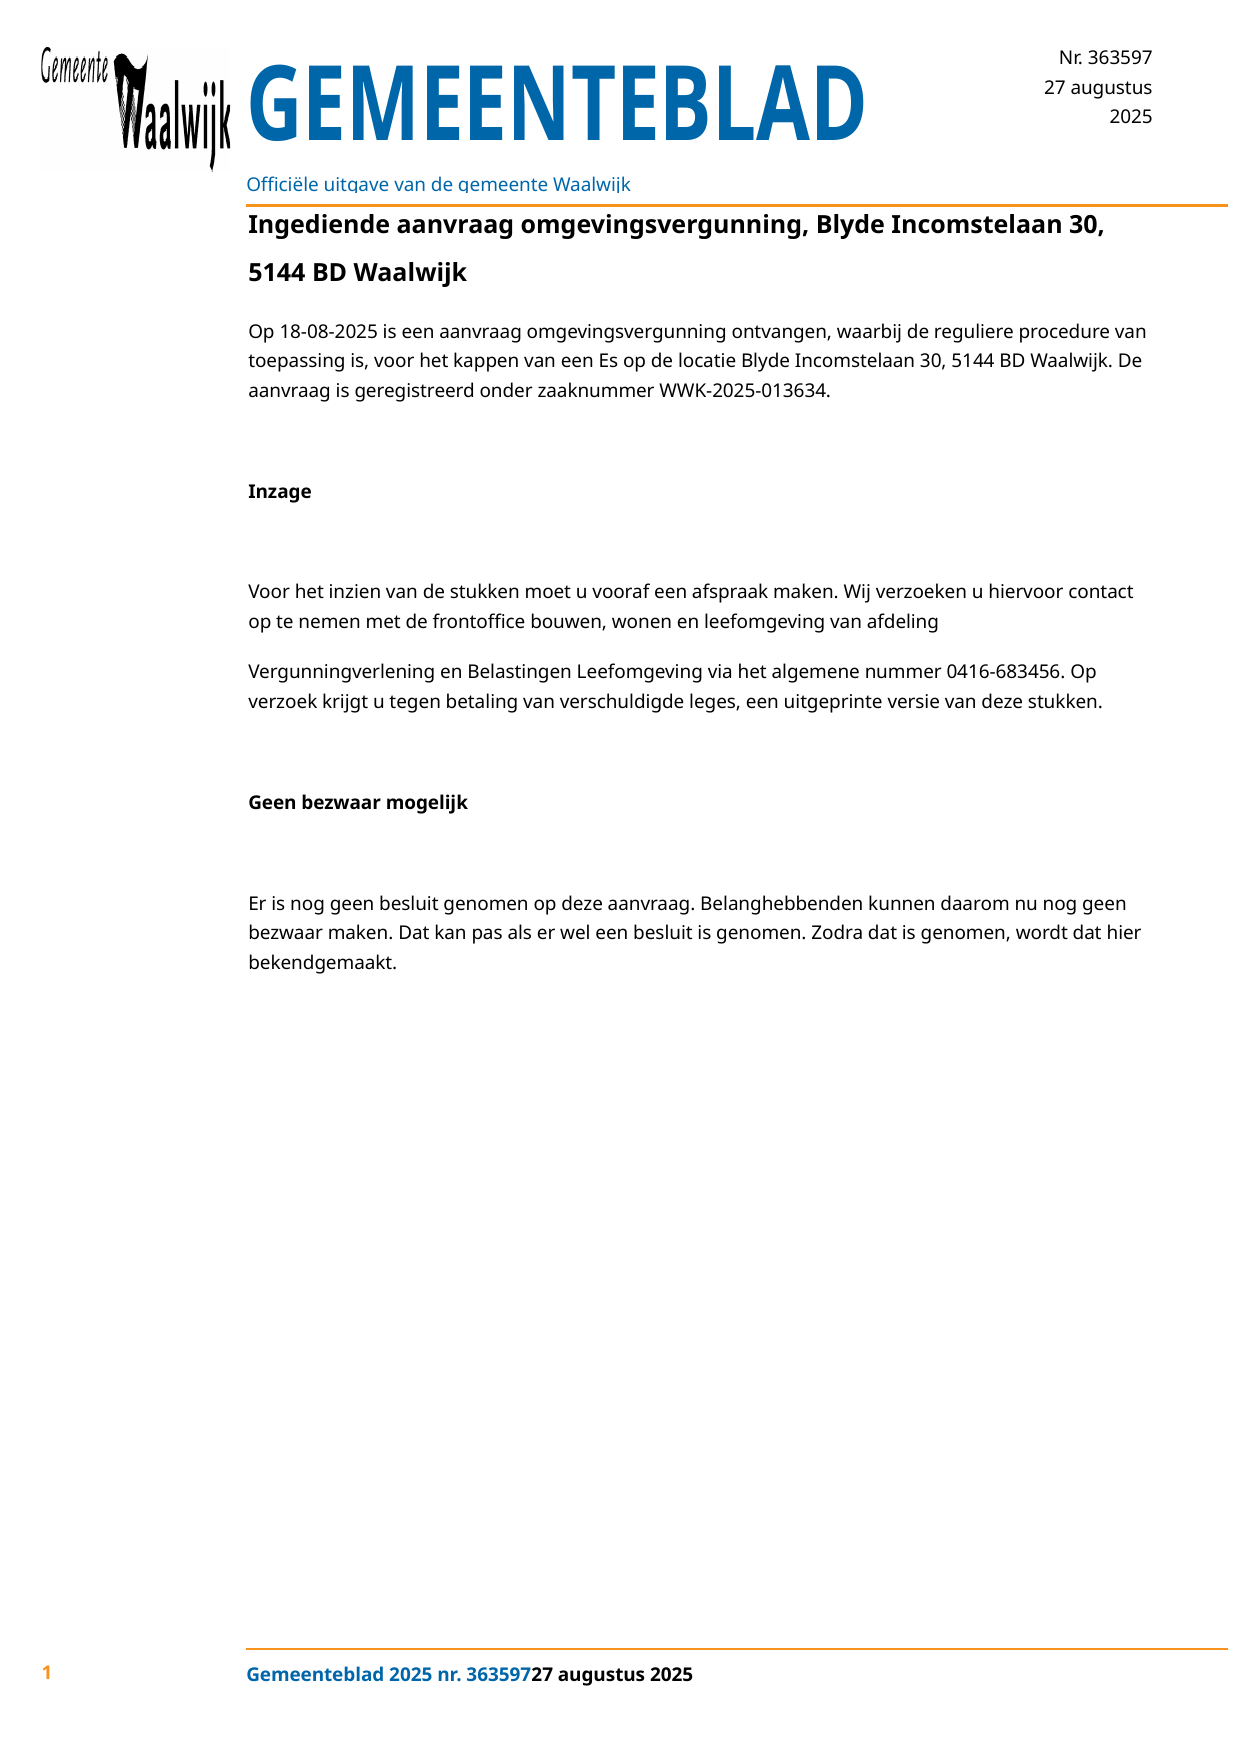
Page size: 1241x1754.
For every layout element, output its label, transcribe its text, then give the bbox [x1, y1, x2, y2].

text Ingediende aanvraag omgevingsvergunning, Blyde Incomstelaan 30, 5144 BD Waalwijk [248, 207, 1152, 288]
text Voor het inzien van de stukken moet u vooraf een afspraak maken. Wij verzoeken u hiervoor contact op te nemen met de frontoffice bouwen, wonen en leefomgeving van afdeling [248, 579, 1152, 634]
picture [41, 47, 231, 172]
text Op 18-08-2025 is een aanvraag omgevingsvergunning ontvangen, waarbij de reguliere procedure van toepassing is, voor het kappen van een Es op de locatie Blyde Incomstelaan 30, 5144 BD Waalwijk. De aanvraag is geregistreerd onder zaaknummer WWK-2025-013634. [248, 318, 1152, 403]
text Geen bezwaar mogelijk [248, 789, 1152, 815]
text Er is nog geen besluit genomen op deze aanvraag. Belanghebbenden kunnen daarom nu nog geen bezwaar maken. Dat kan pas als er wel een besluit is genomen. Zodra dat is genomen, wordt dat hier bekendgemaakt. [248, 890, 1152, 975]
text Inzage [248, 478, 1152, 504]
text Vergunningverlening en Belastingen Leefomgeving via het algemene nummer 0416-683456. Op verzoek krijgt u tegen betaling van verschuldigde leges, een uitgeprinte versie van deze stukken. [248, 659, 1152, 714]
